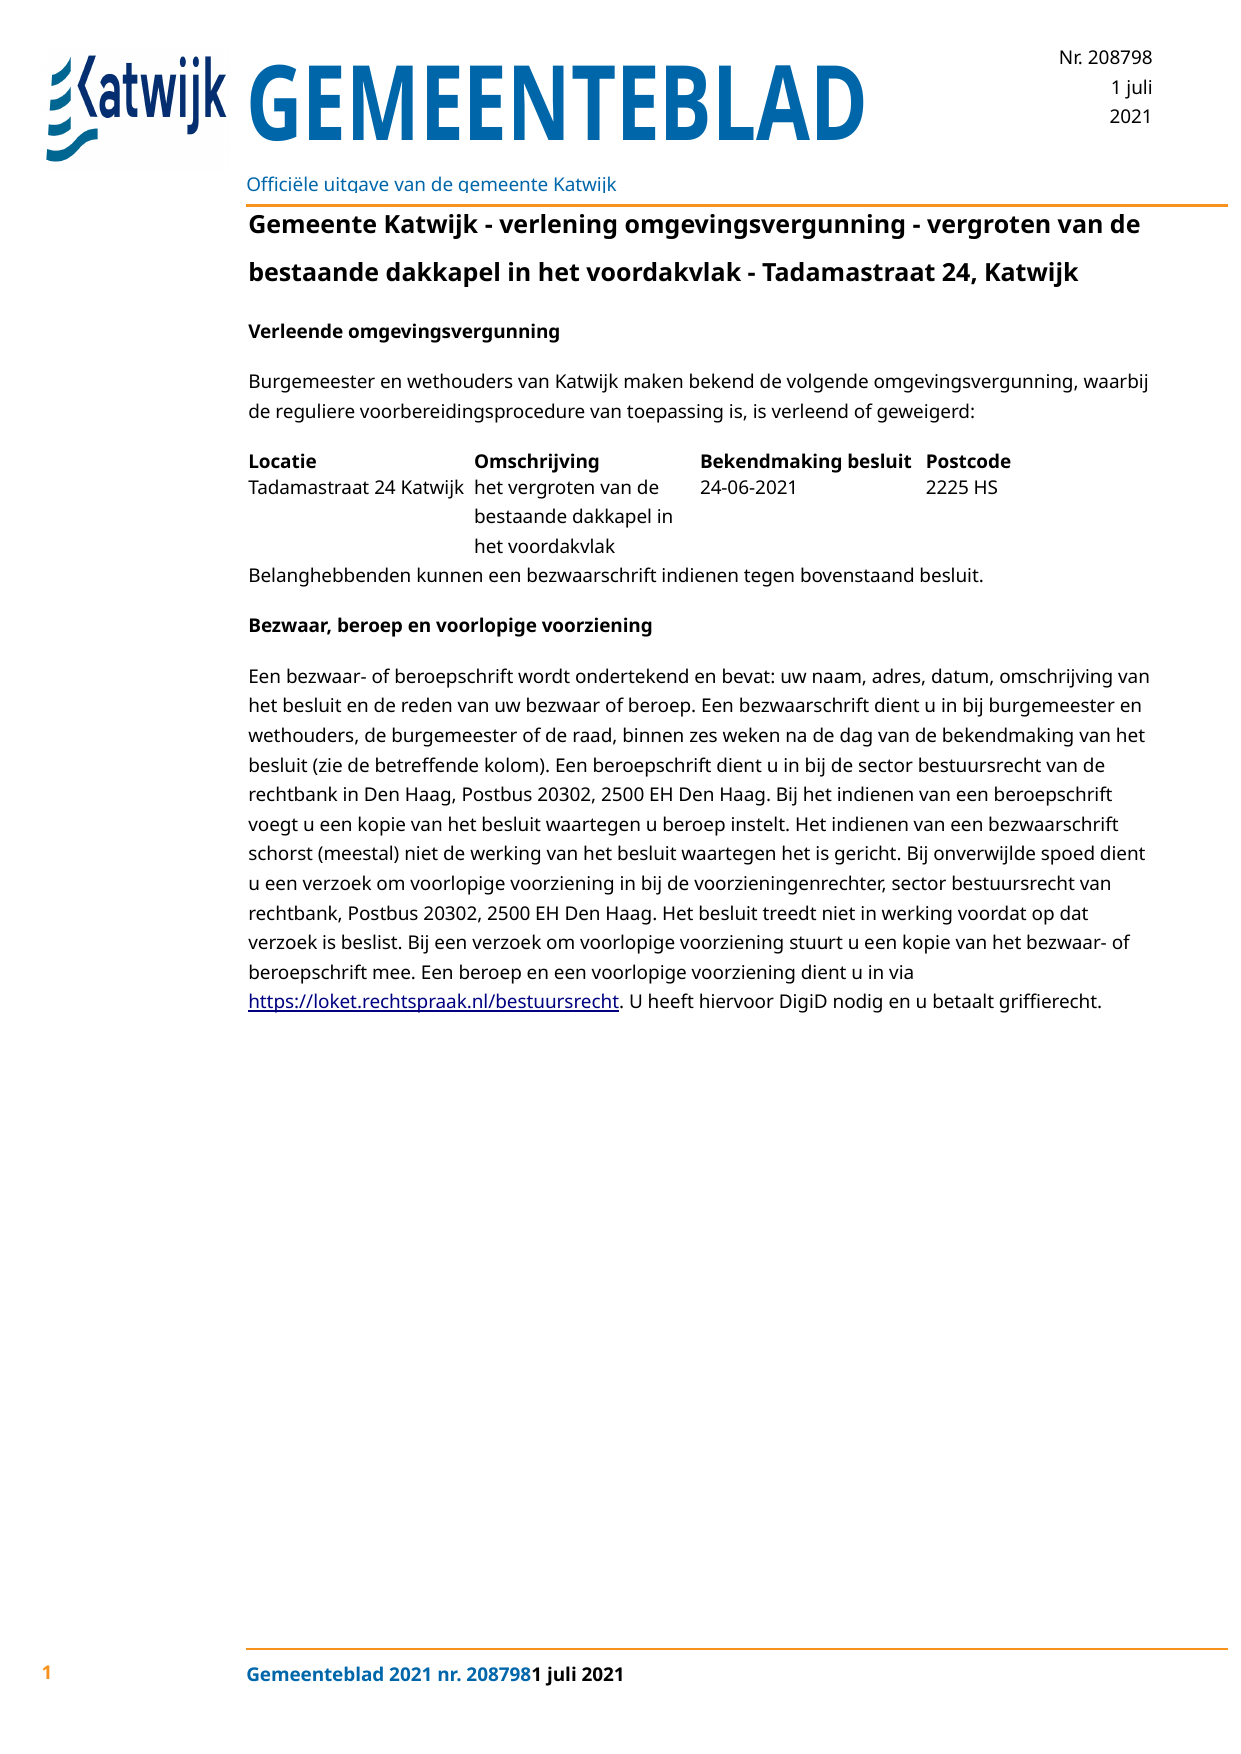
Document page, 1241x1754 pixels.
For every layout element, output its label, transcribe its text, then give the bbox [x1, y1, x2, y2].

text Een bezwaar- of beroepschrift wordt ondertekend en bevat: uw naam, adres, datum, omschrijving van het besluit en de reden van uw bezwaar of beroep. Een bezwaarschrift dient u in bij burgemeester en wethouders, de burgemeester of de raad, binnen zes weken na de dag van de bekendmaking van het besluit (zie de betreffende kolom). Een beroepschrift dient u in bij de sector bestuursrecht van de rechtbank in Den Haag, Postbus 20302, 2500 EH Den Haag. Bij het indienen van een beroepschrift voegt u een kopie van het besluit waartegen u beroep instelt. Het indienen van een bezwaarschrift schorst (meestal) niet de werking van het besluit waartegen het is gericht. Bij onverwijlde spoed dient u een verzoek om voorlopige voorziening in bij de voorzieningenrechter, sector bestuursrecht van rechtbank, Postbus 20302, 2500 EH Den Haag. Het besluit treedt niet in werking voordat op dat verzoek is beslist. Bij een verzoek om voorlopige voorziening stuurt u een kopie van het bezwaar- of beroepschrift mee. Een beroep en een voorlopige voorziening dient u in via https://loket.rechtspraak.nl/bestuursrecht. U heeft hiervoor DigiD nodig en u betaalt griffierecht. [248, 663, 1152, 1014]
table_header Locatie [248, 449, 474, 474]
table_cell 2225 HS [926, 474, 1152, 559]
text Burgemeester en wethouders van Katwijk maken bekend de volgende omgevingsvergunning, waarbij de reguliere voorbereidingsprocedure van toepassing is, is verleend of geweigerd: [248, 368, 1152, 424]
table_cell Tadamastraat 24 Katwijk [248, 474, 474, 559]
text Belanghebbenden kunnen een bezwaarschrift indienen tegen bovenstaand besluit. [248, 562, 1152, 588]
table_cell 24-06-2021 [700, 474, 926, 559]
text Bezwaar, beroep en voorlopige voorziening [248, 613, 1152, 638]
text Verleende omgevingsvergunning [248, 318, 1152, 344]
picture [41, 47, 231, 172]
table_cell het vergroten van de bestaande dakkapel in het voordakvlak [474, 474, 700, 559]
table_header Bekendmaking besluit [700, 449, 926, 474]
text Gemeente Katwijk - verlening omgevingsvergunning - vergroten van de bestaande dakkapel in het voordakvlak - Tadamastraat 24, Katwijk [248, 207, 1152, 288]
table_header Postcode [926, 449, 1152, 474]
table_header Omschrijving [474, 449, 700, 474]
